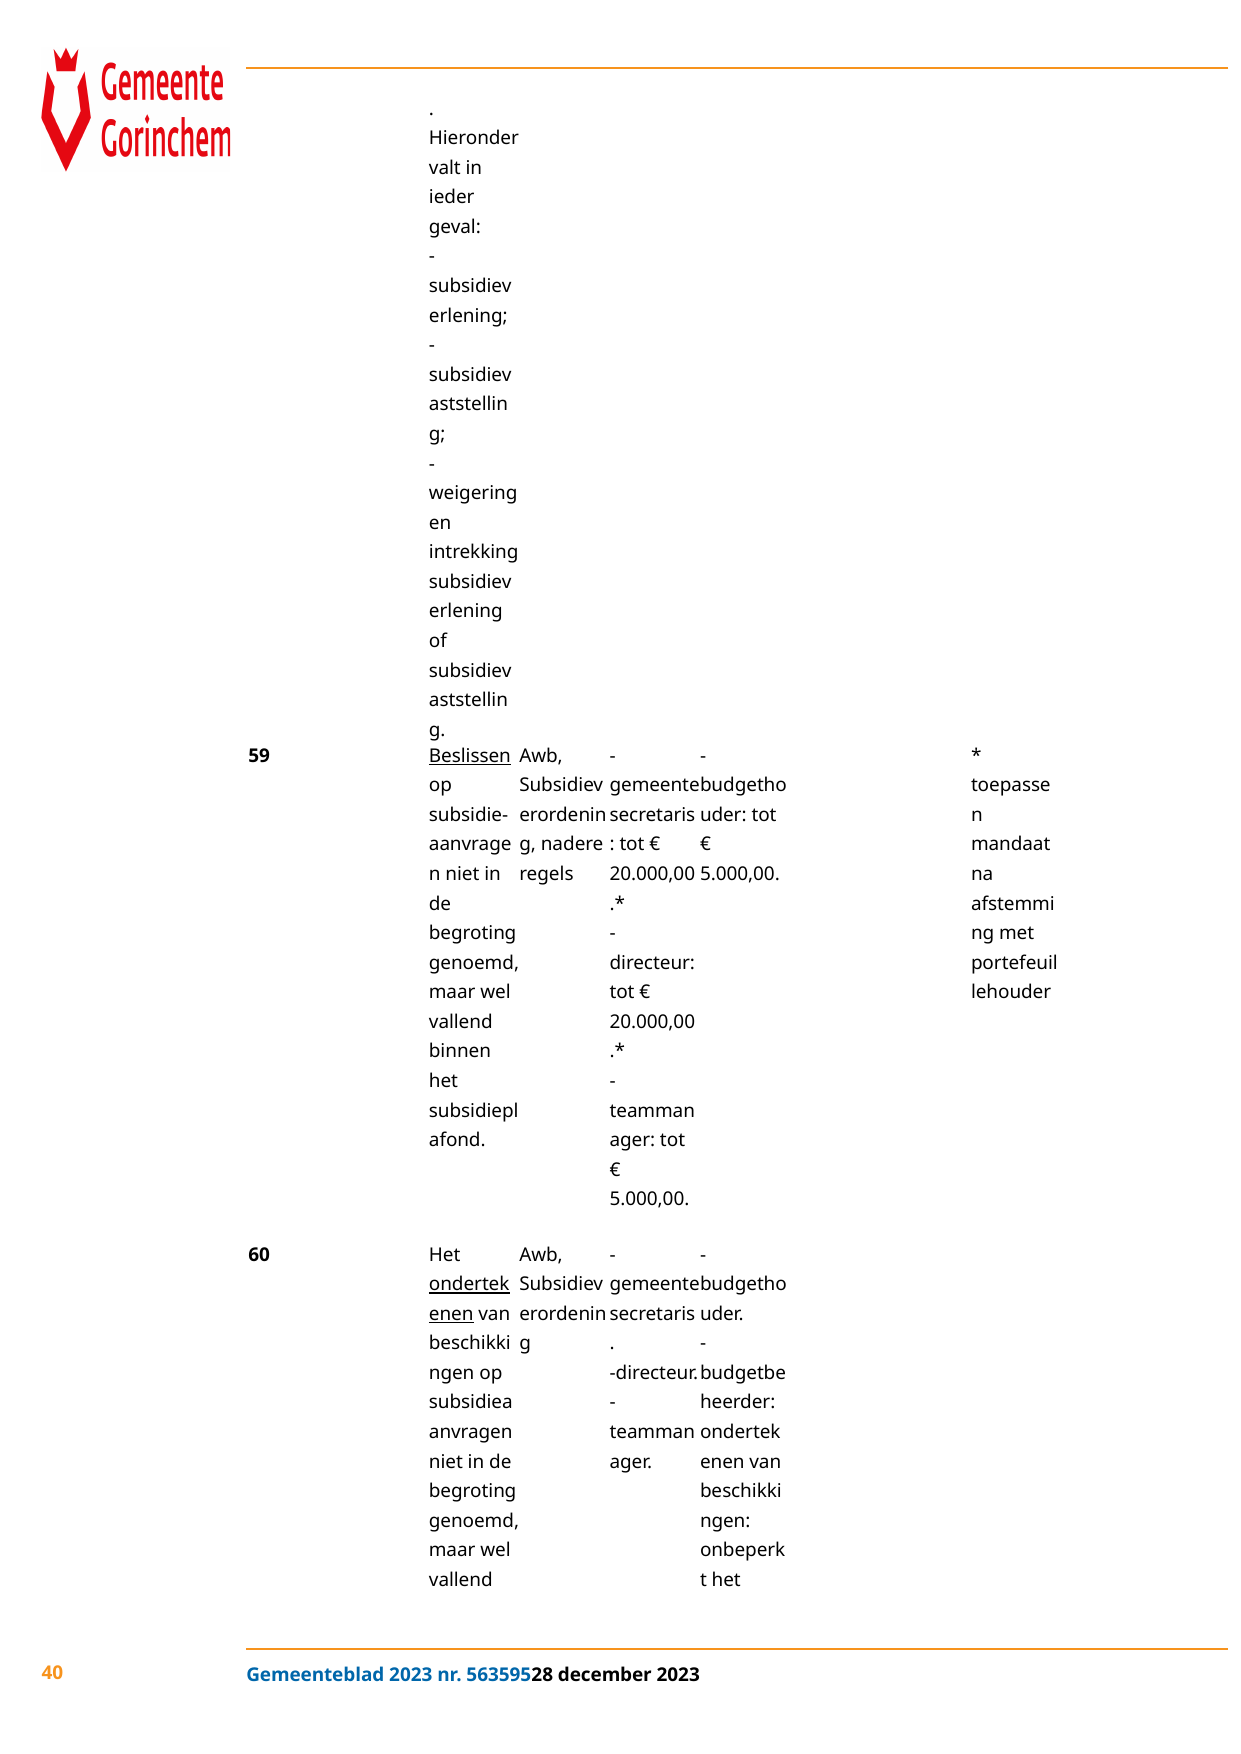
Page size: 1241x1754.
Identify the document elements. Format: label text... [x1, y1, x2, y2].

table_cell [1061, 742, 1152, 1241]
table_cell . Hieronder valt in ieder geval: - subsidieverlening; - subsidievaststelling; - weigering en intrekking subsidieverlening of subsidievaststelling. [429, 95, 519, 742]
table_cell [881, 742, 971, 1241]
table_cell 59 [248, 742, 338, 1241]
table_cell [700, 95, 790, 742]
table_cell [609, 95, 700, 742]
table_cell [1061, 95, 1152, 742]
table_cell Beslissen op subsidie-aanvragen niet in de begroting genoemd, maar wel vallend binnen het subsidieplafond. [429, 742, 519, 1241]
table_cell [790, 1241, 881, 1592]
table_cell Awb, Subsidieverordening [519, 1241, 609, 1592]
table_cell 60 [248, 1241, 338, 1592]
table_cell [881, 95, 971, 742]
table_cell [1061, 1241, 1152, 1592]
table_cell [519, 95, 609, 742]
table_cell - budgethouder. -budgetbeheerder: ondertekenen van beschikkingen: onbeperkt het [700, 1241, 790, 1592]
table_cell - budgethouder: tot € 5.000,00. [700, 742, 790, 1241]
table_cell Awb, Subsidieverordening, nadere regels [519, 742, 609, 1241]
table_cell [248, 95, 338, 742]
table_cell * toepassen mandaat na afstemming met portefeuillehouder [971, 742, 1061, 1241]
table_cell [971, 1241, 1061, 1592]
table_cell [881, 1241, 971, 1592]
table_cell [790, 95, 881, 742]
table_cell -gemeentesecretaris. -directeur. - teammanager. [609, 1241, 700, 1592]
table_cell [338, 1241, 429, 1592]
table_cell - gemeentesecretaris: tot € 20.000,00.* - directeur: tot € 20.000,00.* - teammanager: tot € 5.000,00. [609, 742, 700, 1241]
table_cell [971, 95, 1061, 742]
table_cell [790, 742, 881, 1241]
picture [41, 47, 231, 172]
table_cell [338, 742, 429, 1241]
table_cell Het ondertekenen van beschikkingen op subsidieaanvragen niet in de begroting genoemd, maar wel vallend [429, 1241, 519, 1592]
table_cell [338, 95, 429, 742]
